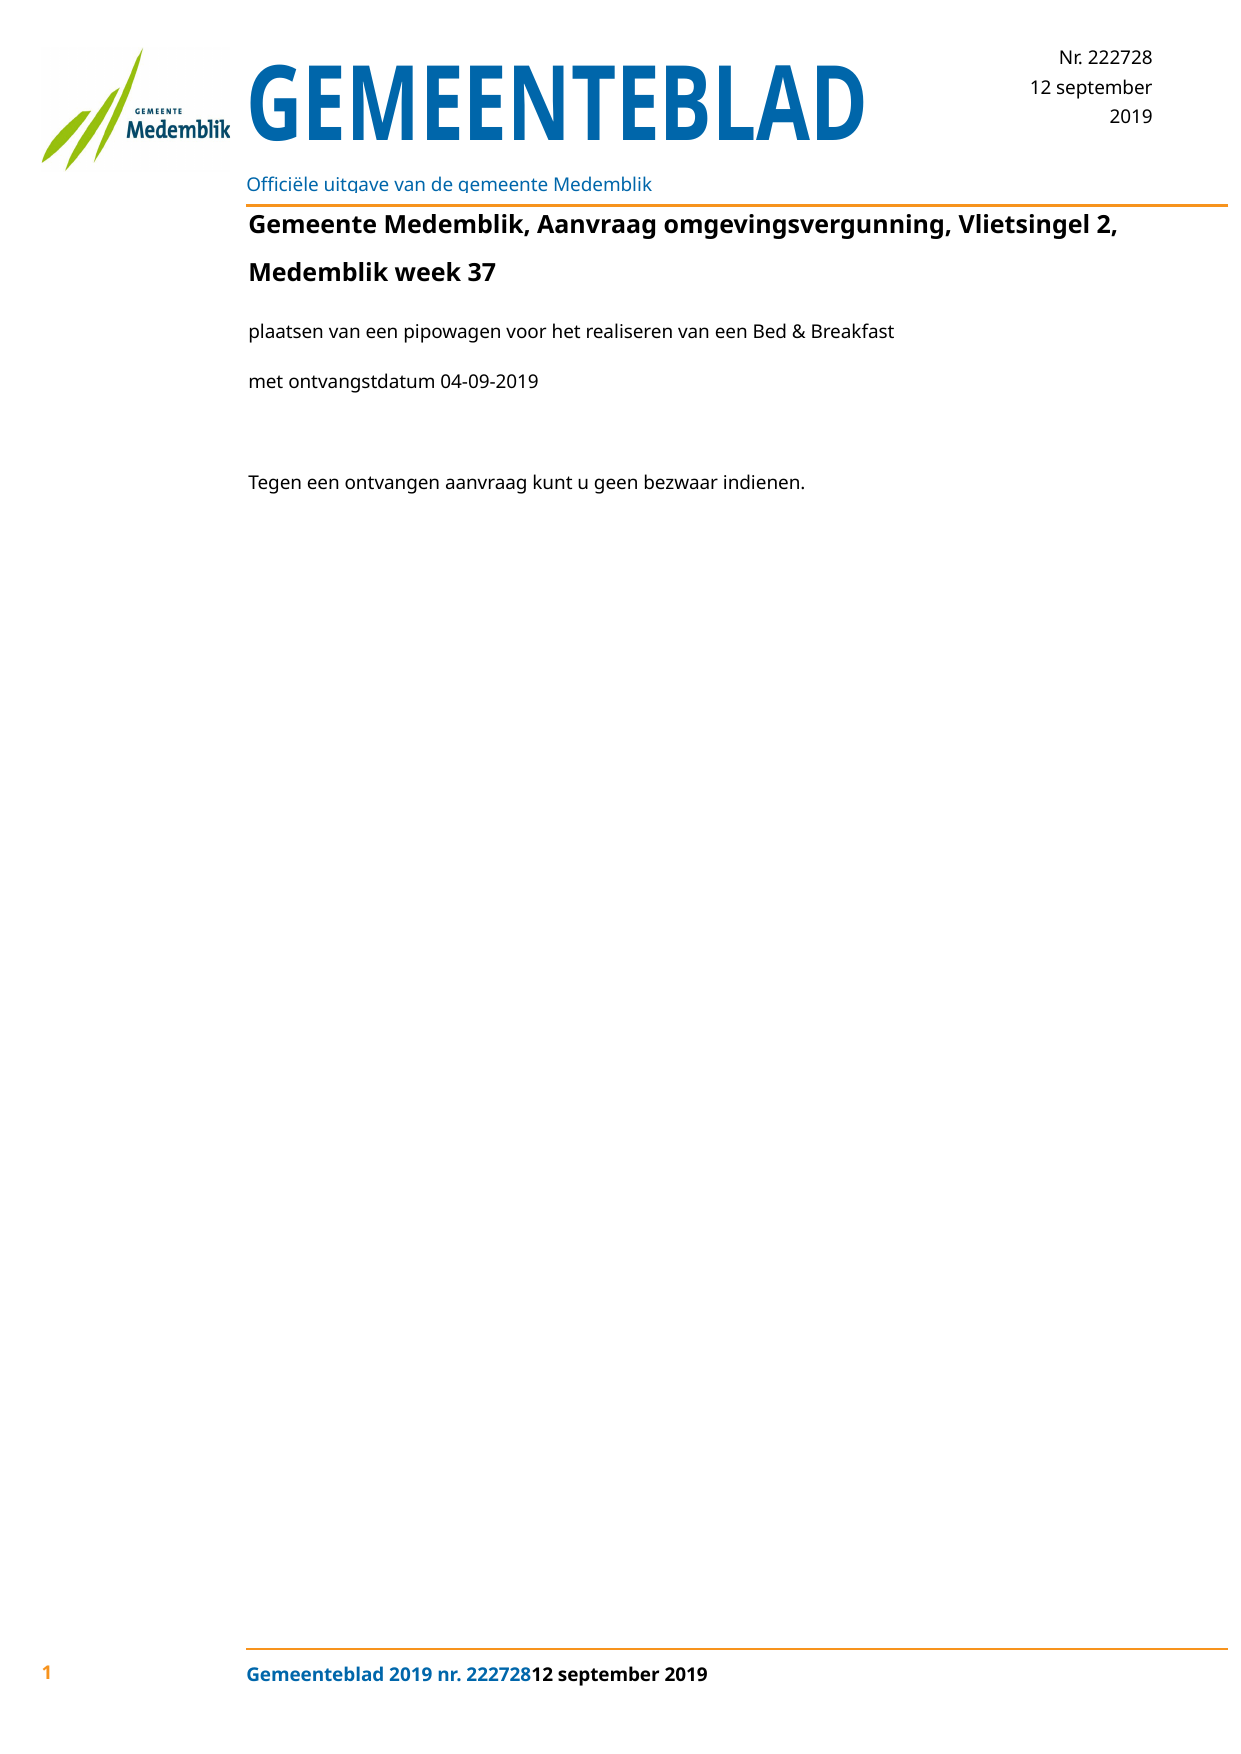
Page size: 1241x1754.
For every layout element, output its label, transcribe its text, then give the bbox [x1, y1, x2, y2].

text met ontvangstdatum 04-09-2019 [248, 368, 1152, 394]
picture [41, 47, 231, 172]
text Gemeente Medemblik, Aanvraag omgevingsvergunning, Vlietsingel 2, Medemblik week 37 [248, 207, 1152, 288]
text plaatsen van een pipowagen voor het realiseren van een Bed & Breakfast [248, 318, 1152, 344]
text Tegen een ontvangen aanvraag kunt u geen bezwaar indienen. [248, 469, 1152, 495]
